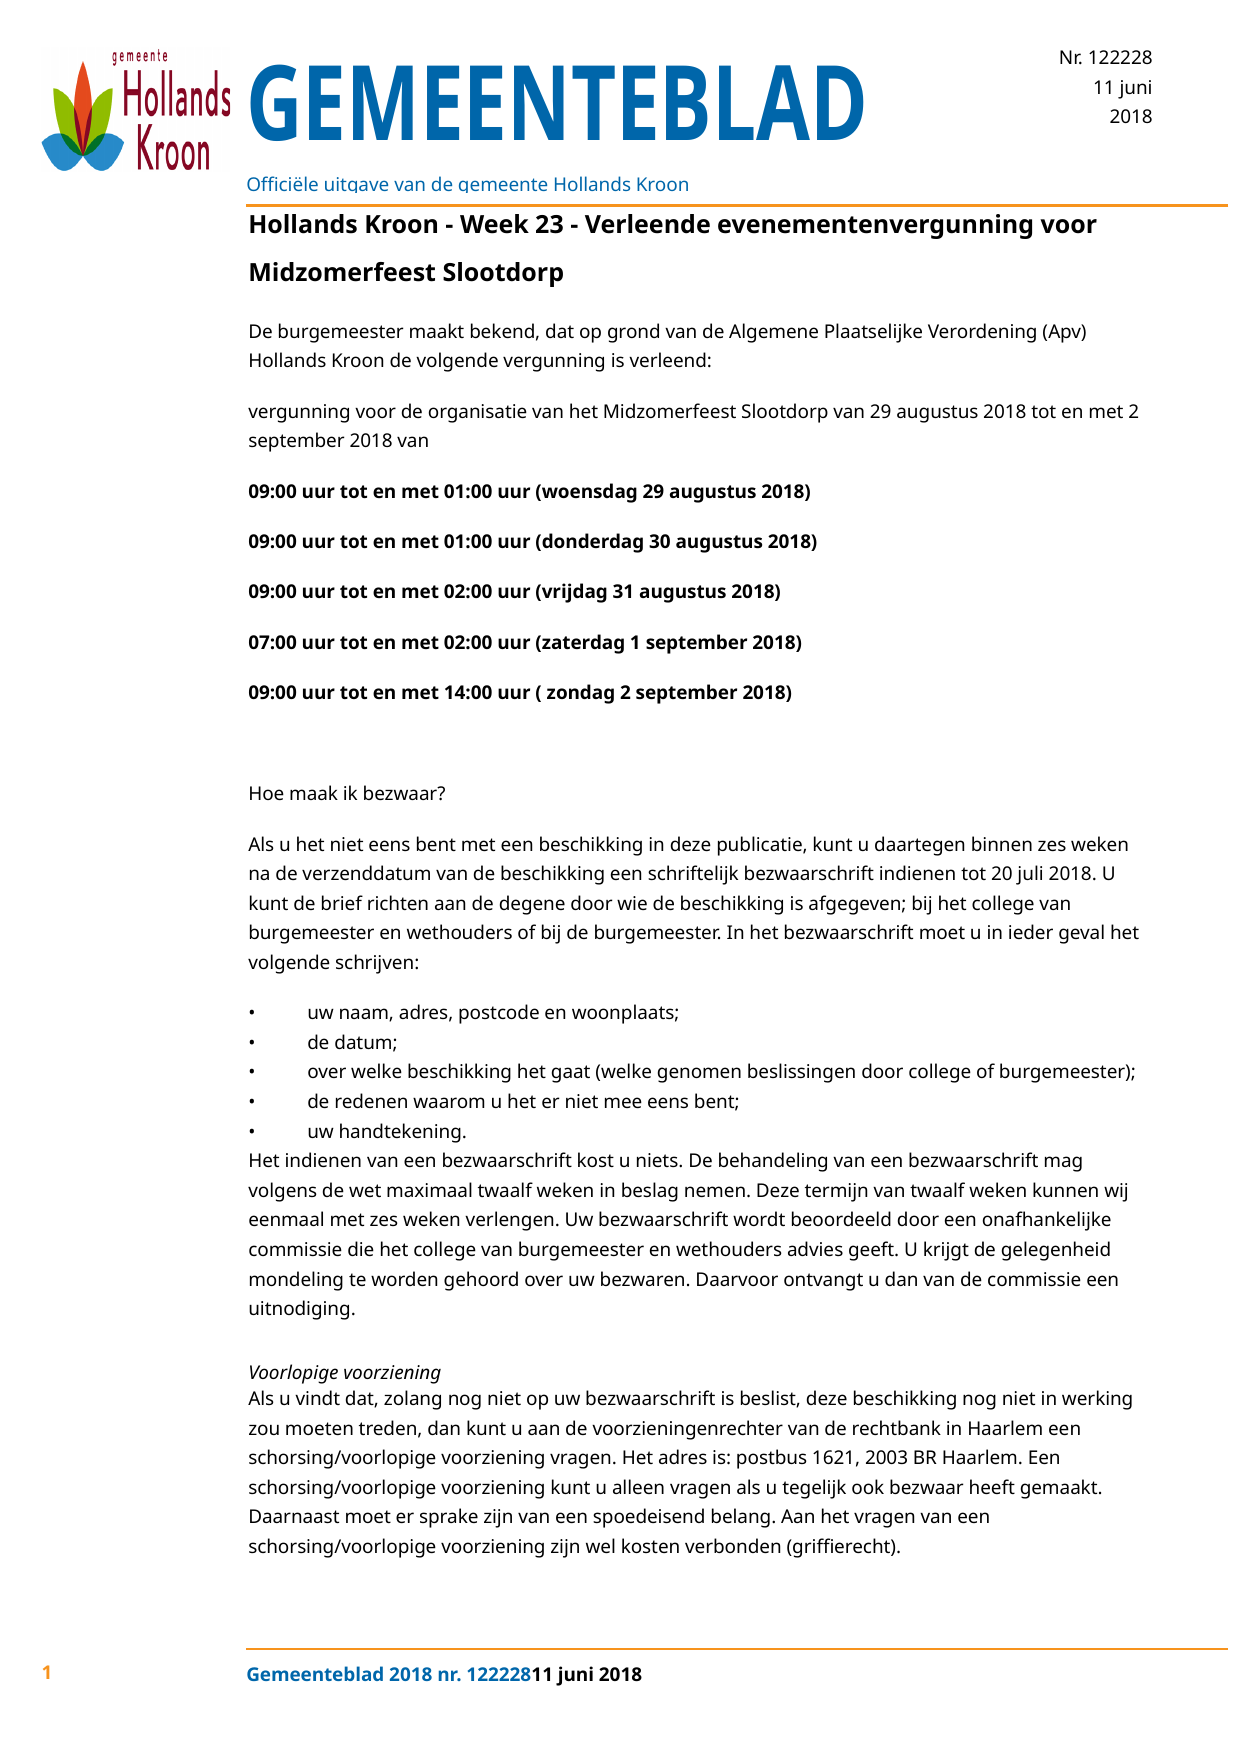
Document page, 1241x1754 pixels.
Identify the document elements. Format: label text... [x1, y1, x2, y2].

text Hollands Kroon - Week 23 - Verleende evenementenvergunning voor Midzomerfeest Slootdorp [248, 207, 1152, 288]
text Hoe maak ik bezwaar? [248, 780, 1152, 806]
text 09:00 uur tot en met 14:00 uur ( zondag 2 september 2018) [248, 679, 1152, 705]
text Als u het niet eens bent met een beschikking in deze publicatie, kunt u daartegen binnen zes weken na de verzenddatum van de beschikking een schriftelijk bezwaarschrift indienen tot 20 juli 2018. U kunt de brief richten aan de degene door wie de beschikking is afgegeven; bij het college van burgemeester en wethouders of bij de burgemeester. In het bezwaarschrift moet u in ieder geval het volgende schrijven: [248, 831, 1152, 975]
list de datum; [248, 1029, 1152, 1055]
list de redenen waarom u het er niet mee eens bent; [248, 1088, 1152, 1114]
text 09:00 uur tot en met 02:00 uur (vrijdag 31 augustus 2018) [248, 579, 1152, 604]
list over welke beschikking het gaat (welke genomen beslissingen door college of burgemeester); [248, 1059, 1152, 1084]
picture [41, 47, 231, 172]
text 07:00 uur tot en met 02:00 uur (zaterdag 1 september 2018) [248, 629, 1152, 655]
text vergunning voor de organisatie van het Midzomerfeest Slootdorp van 29 augustus 2018 tot en met 2 september 2018 van [248, 398, 1152, 453]
text Als u vindt dat, zolang nog niet op uw bezwaarschrift is beslist, deze beschikking nog niet in werking zou moeten treden, dan kunt u aan de voorzieningenrechter van de rechtbank in Haarlem een schorsing/voorlopige voorziening vragen. Het adres is: postbus 1621, 2003 BR Haarlem. Een schorsing/voorlopige voorziening kunt u alleen vragen als u tegelijk ook bezwaar heeft gemaakt. Daarnaast moet er sprake zijn van een spoedeisend belang. Aan het vragen van een schorsing/voorlopige voorziening zijn wel kosten verbonden (griffierecht). [248, 1385, 1152, 1559]
list uw naam, adres, postcode en woonplaats; [248, 999, 1152, 1025]
text De burgemeester maakt bekend, dat op grond van de Algemene Plaatselijke Verordening (Apv) Hollands Kroon de volgende vergunning is verleend: [248, 318, 1152, 373]
text Voorlopige voorziening [248, 1359, 1152, 1385]
text Het indienen van een bezwaarschrift kost u niets. De behandeling van een bezwaarschrift mag volgens de wet maximaal twaalf weken in beslag nemen. Deze termijn van twaalf weken kunnen wij eenmaal met zes weken verlengen. Uw bezwaarschrift wordt beoordeeld door een onafhankelijke commissie die het college van burgemeester en wethouders advies geeft. U krijgt de gelegenheid mondeling te worden gehoord over uw bezwaren. Daarvoor ontvangt u dan van de commissie een uitnodiging. [248, 1147, 1152, 1321]
list uw handtekening. [248, 1118, 1152, 1144]
text 09:00 uur tot en met 01:00 uur (woensdag 29 augustus 2018) [248, 478, 1152, 504]
text 09:00 uur tot en met 01:00 uur (donderdag 30 augustus 2018) [248, 528, 1152, 554]
